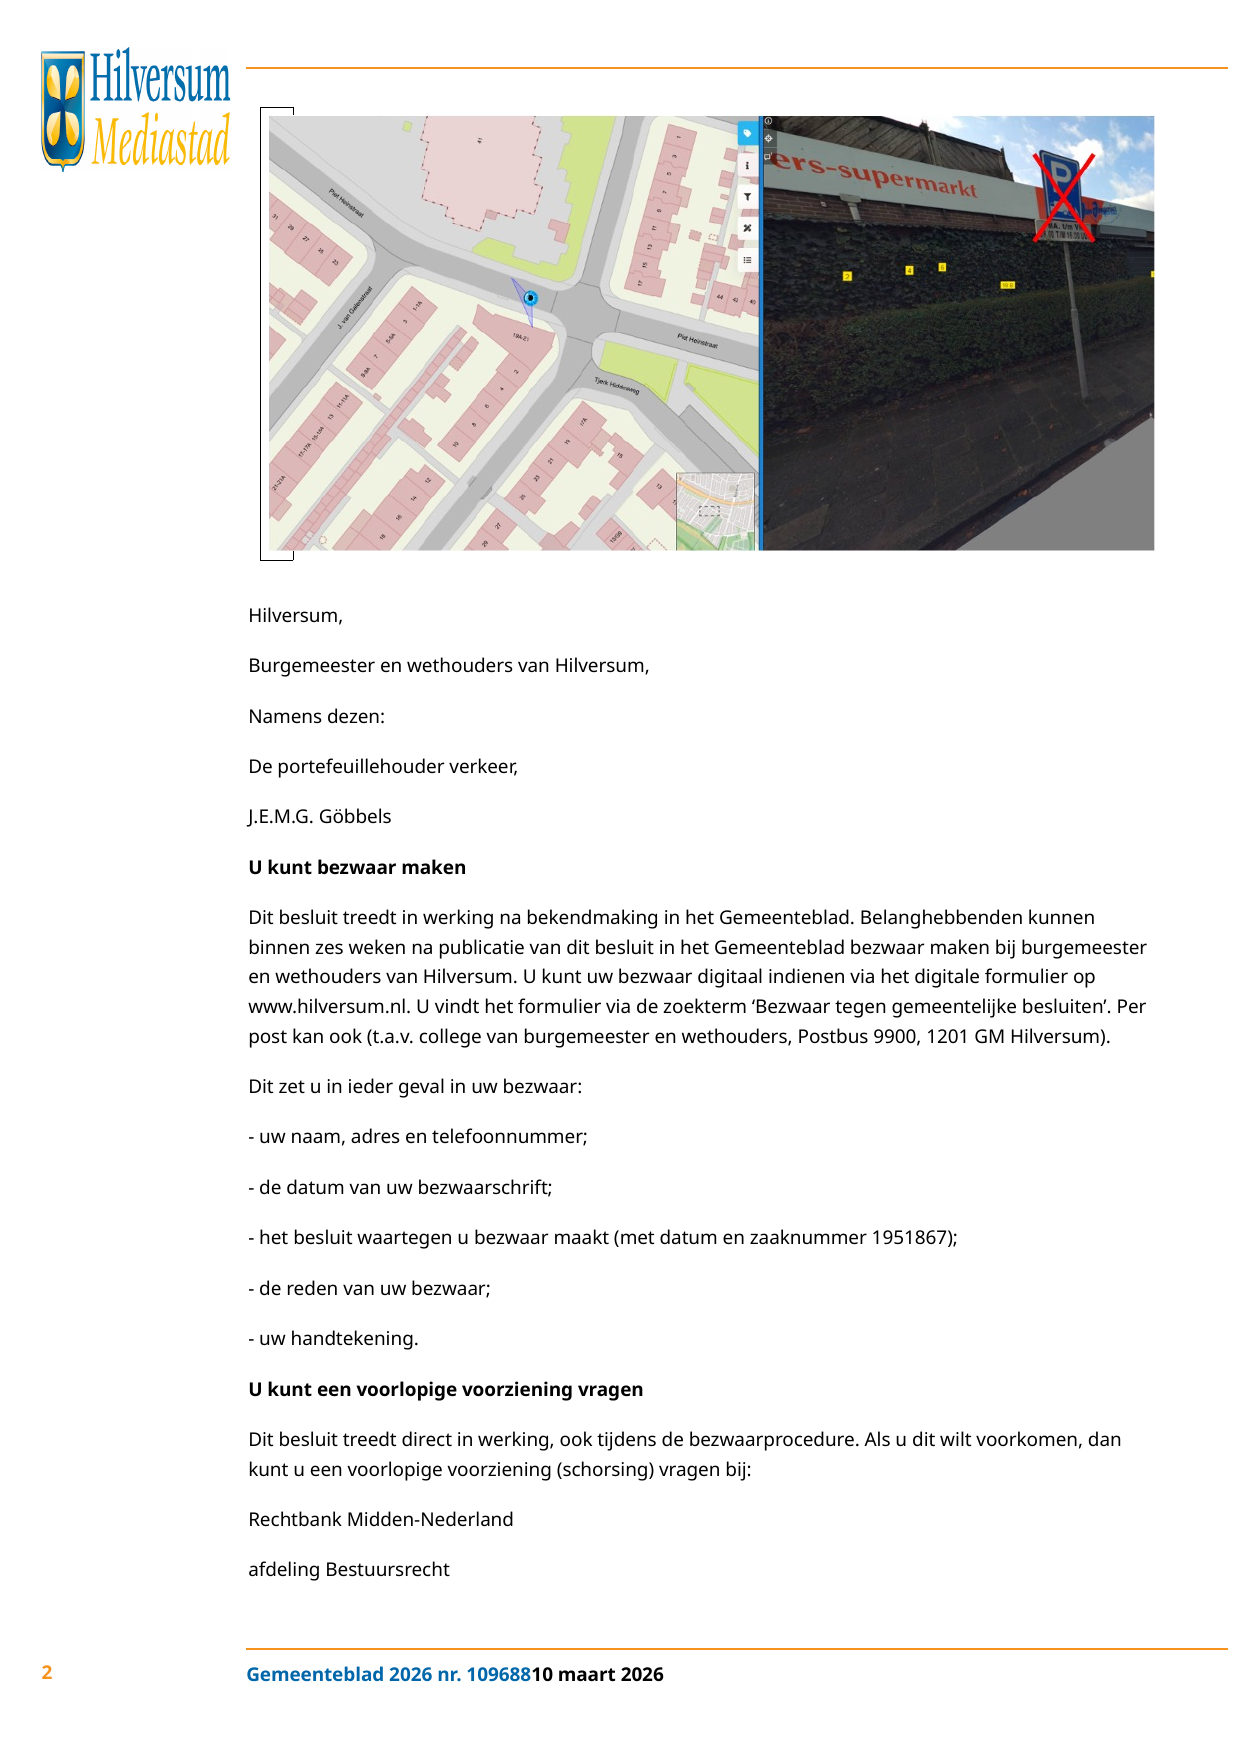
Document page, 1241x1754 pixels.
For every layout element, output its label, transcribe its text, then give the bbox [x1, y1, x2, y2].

text - het besluit waartegen u bezwaar maakt (met datum en zaaknummer 1951867); [248, 1224, 1152, 1250]
text Dit zet u in ieder geval in uw bezwaar: [248, 1073, 1152, 1099]
text J.E.M.G. Göbbels [248, 804, 1152, 829]
text afdeling Bestuursrecht [248, 1557, 1152, 1582]
text Dit besluit treedt in werking na bekendmaking in het Gemeenteblad. Belanghebbenden kunnen binnen zes weken na publicatie van dit besluit in het Gemeenteblad bezwaar maken bij burgemeester en wethouders van Hilversum. U kunt uw bezwaar digitaal indienen via het digitale formulier op www.hilversum.nl. U vindt het formulier via de zoekterm ‘Bezwaar tegen gemeentelijke besluiten’. Per post kan ook (t.a.v. college van burgemeester en wethouders, Postbus 9900, 1201 GM Hilversum). [248, 904, 1152, 1048]
text - de reden van uw bezwaar; [248, 1275, 1152, 1301]
text Namens dezen: [248, 703, 1152, 728]
text Rechtbank Midden-Nederland [248, 1506, 1152, 1532]
picture [41, 47, 231, 172]
text Hilversum, [248, 602, 1152, 628]
text De portefeuillehouder verkeer, [248, 753, 1152, 779]
text Burgemeester en wethouders van Hilversum, [248, 652, 1152, 678]
text - uw handtekening. [248, 1325, 1152, 1351]
text - uw naam, adres en telefoonnummer; [248, 1124, 1152, 1149]
text - de datum van uw bezwaarschrift; [248, 1174, 1152, 1200]
text U kunt een voorlopige voorziening vragen [248, 1376, 1152, 1401]
picture [268, 115, 1155, 551]
text U kunt bezwaar maken [248, 854, 1152, 880]
text Dit besluit treedt direct in werking, ook tijdens de bezwaarprocedure. Als u dit wilt voorkomen, dan kunt u een voorlopige voorziening (schorsing) vragen bij: [248, 1426, 1152, 1481]
